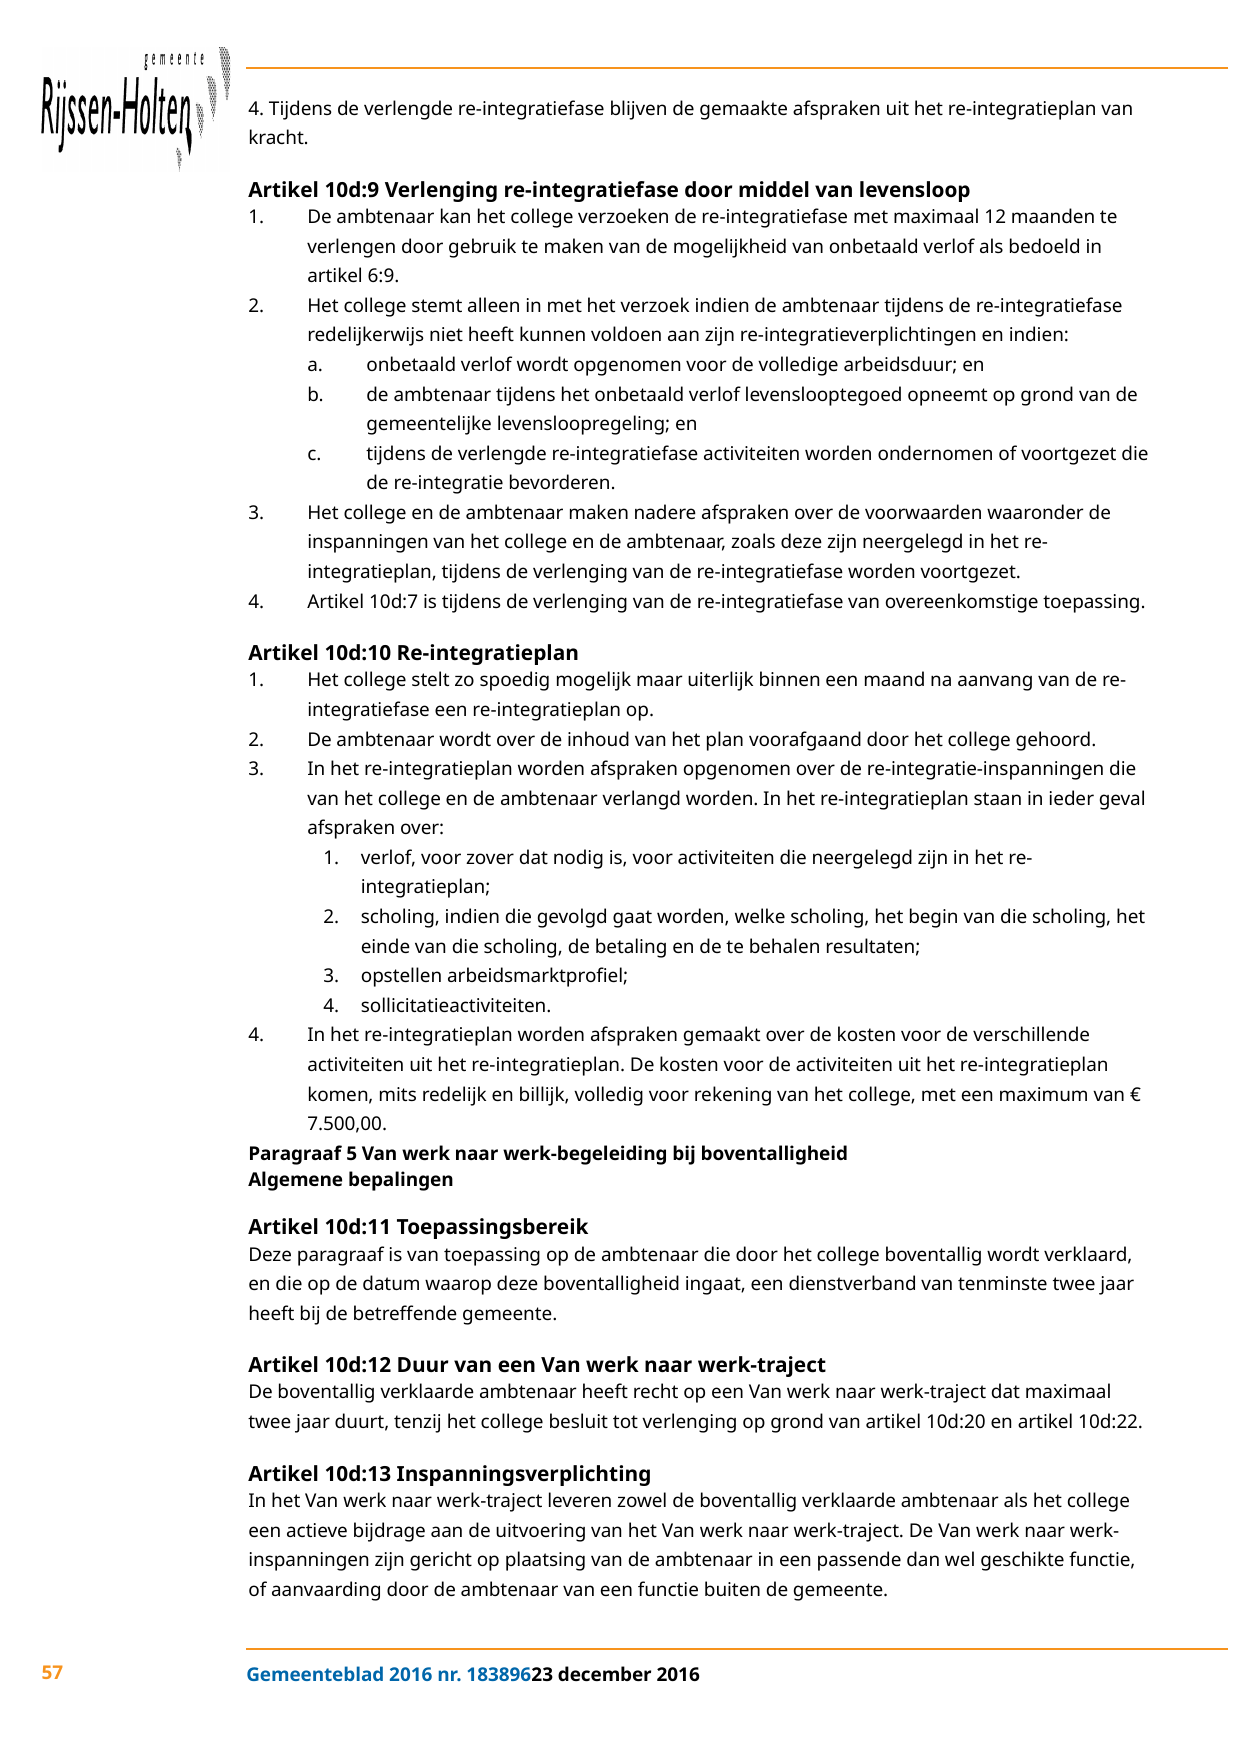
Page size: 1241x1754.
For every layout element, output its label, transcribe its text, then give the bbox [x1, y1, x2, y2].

picture [41, 47, 231, 172]
list Het college stemt alleen in met het verzoek indien de ambtenaar tijdens de re-integratiefase redelijkerwijs niet heeft kunnen voldoen aan zijn re-integratieverplichtingen en indien: [248, 292, 1152, 347]
list scholing, indien die gevolgd gaat worden, welke scholing, het begin van die scholing, het einde van die scholing, de betaling en de te behalen resultaten; [323, 903, 1152, 959]
list onbetaald verlof wordt opgenomen voor de volledige arbeidsduur; en [307, 351, 1152, 377]
text Deze paragraaf is van toepassing op de ambtenaar die door het college boventallig wordt verklaard, en die op de datum waarop deze boventalligheid ingaat, een dienstverband van tenminste twee jaar heeft bij de betreffende gemeente. [248, 1241, 1152, 1326]
text Artikel 10d:10 Re-integratieplan [248, 638, 1152, 667]
text Artikel 10d:12 Duur van een Van werk naar werk-traject [248, 1350, 1152, 1379]
list sollicitatieactiviteiten. [323, 992, 1152, 1018]
text Artikel 10d:11 Toepassingsbereik [248, 1212, 1152, 1241]
text 4. Tijdens de verlengde re-integratiefase blijven de gemaakte afspraken uit het re-integratieplan van kracht. [248, 95, 1152, 150]
list Het college en de ambtenaar maken nadere afspraken over de voorwaarden waaronder de inspanningen van het college en de ambtenaar, zoals deze zijn neergelegd in het re-integratieplan, tijdens de verlenging van de re-integratiefase worden voortgezet. [248, 499, 1152, 584]
list opstellen arbeidsmarktprofiel; [323, 962, 1152, 988]
list In het re-integratieplan worden afspraken opgenomen over de re-integratie-inspanningen die van het college en de ambtenaar verlangd worden. In het re-integratieplan staan in ieder geval afspraken over: [248, 755, 1152, 840]
text In het Van werk naar werk-traject leveren zowel de boventallig verklaarde ambtenaar als het college een actieve bijdrage aan de uitvoering van het Van werk naar werk-traject. De Van werk naar werk-inspanningen zijn gericht op plaatsing van de ambtenaar in een passende dan wel geschikte functie, of aanvaarding door de ambtenaar van een functie buiten de gemeente. [248, 1487, 1152, 1602]
list Artikel 10d:7 is tijdens de verlenging van de re-integratiefase van overeenkomstige toepassing. [248, 588, 1152, 613]
text De boventallig verklaarde ambtenaar heeft recht op een Van werk naar werk-traject dat maximaal twee jaar duurt, tenzij het college besluit tot verlenging op grond van artikel 10d:20 en artikel 10d:22. [248, 1379, 1152, 1434]
list de ambtenaar tijdens het onbetaald verlof levenslooptegoed opneemt op grond van de gemeentelijke levensloopregeling; en [307, 381, 1152, 436]
list tijdens de verlengde re-integratiefase activiteiten worden ondernomen of voortgezet die de re-integratie bevorderen. [307, 440, 1152, 495]
text Artikel 10d:9 Verlenging re-integratiefase door middel van levensloop [248, 175, 1152, 203]
list Het college stelt zo spoedig mogelijk maar uiterlijk binnen een maand na aanvang van de re-integratiefase een re-integratieplan op. [248, 667, 1152, 722]
text Paragraaf 5 Van werk naar werk-begeleiding bij boventalligheid [248, 1140, 1152, 1166]
list verlof, voor zover dat nodig is, voor activiteiten die neergelegd zijn in het re-integratieplan; [323, 844, 1152, 899]
list De ambtenaar kan het college verzoeken de re-integratiefase met maximaal 12 maanden te verlengen door gebruik te maken van de mogelijkheid van onbetaald verlof als bedoeld in artikel 6:9. [248, 203, 1152, 288]
list In het re-integratieplan worden afspraken gemaakt over de kosten voor de verschillende activiteiten uit het re-integratieplan. De kosten voor de activiteiten uit het re-integratieplan komen, mits redelijk en billijk, volledig voor rekening van het college, met een maximum van € 7.500,00. [248, 1022, 1152, 1136]
text Algemene bepalingen [248, 1166, 1152, 1191]
list De ambtenaar wordt over de inhoud van het plan voorafgaand door het college gehoord. [248, 726, 1152, 752]
text Artikel 10d:13 Inspanningsverplichting [248, 1459, 1152, 1487]
